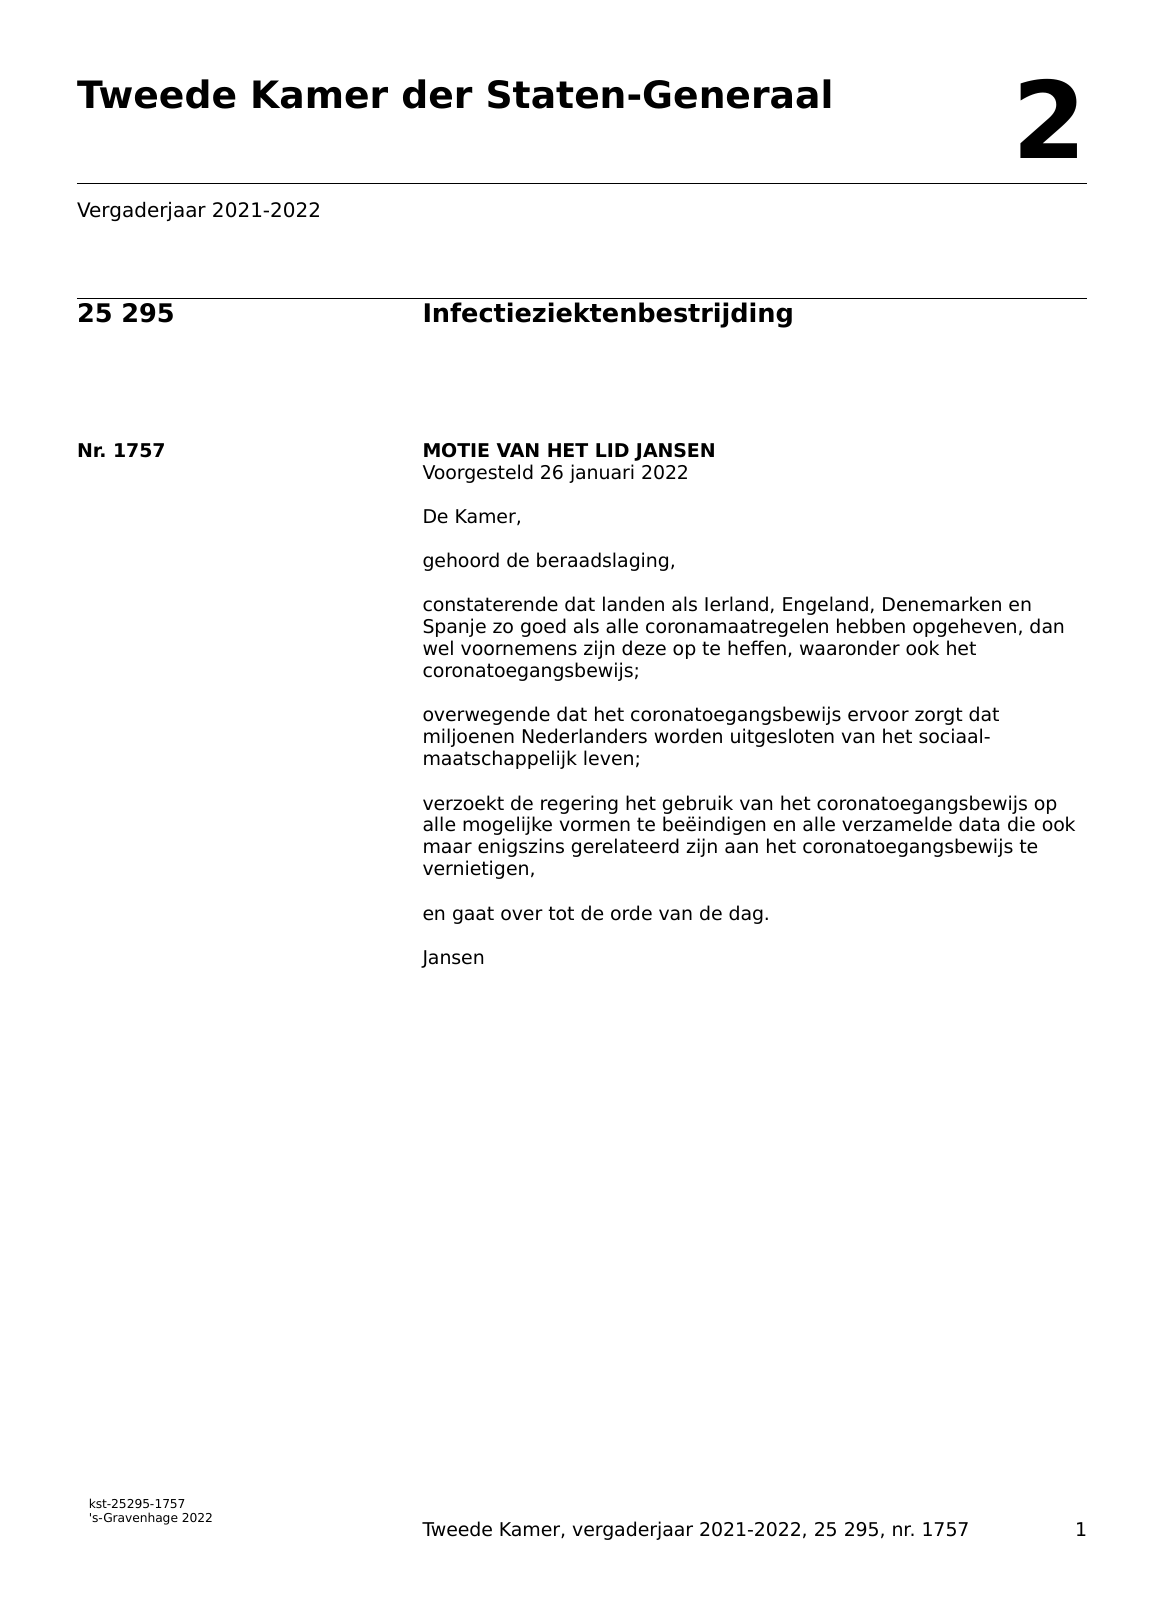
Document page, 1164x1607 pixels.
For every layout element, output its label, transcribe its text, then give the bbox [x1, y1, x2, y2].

subtitle Nr. 1757 MOTIE VAN HET LID JANSEN [77, 440, 1087, 462]
table_cell Vergaderjaar 2021-2022 [77, 184, 1087, 298]
table_header Tweede Kamer der Staten-Generaal [77, 59, 886, 183]
text gehoord de beraadslaging, [422, 550, 1087, 572]
text constaterende dat landen als Ierland, Engeland, Denemarken en Spanje zo goed als alle coronamaatregelen hebben opgeheven, dan wel voornemens zijn deze op te heffen, waaronder ook het coronatoegangsbewijs; [422, 594, 1087, 682]
text Voorgesteld 26 januari 2022 [422, 462, 1087, 484]
text kst-25295-1757 [88, 1497, 323, 1511]
text De Kamer, [422, 506, 1087, 528]
text Jansen [422, 947, 1087, 969]
text en gaat over tot de orde van de dag. [422, 902, 1087, 924]
text verzoekt de regering het gebruik van het coronatoegangsbewijs op alle mogelijke vormen te beëindigen en alle verzamelde data die ook maar enigszins gerelateerd zijn aan het coronatoegangsbewijs te vernietigen, [422, 792, 1087, 880]
subtitle 25 295 Infectieziektenbestrijding [77, 299, 1087, 329]
table_header 2 [886, 59, 1087, 183]
text overwegende dat het coronatoegangsbewijs ervoor zorgt dat miljoenen Nederlanders worden uitgesloten van het sociaal-maatschappelijk leven; [422, 704, 1087, 770]
text 's-Gravenhage 2022 [88, 1511, 323, 1525]
